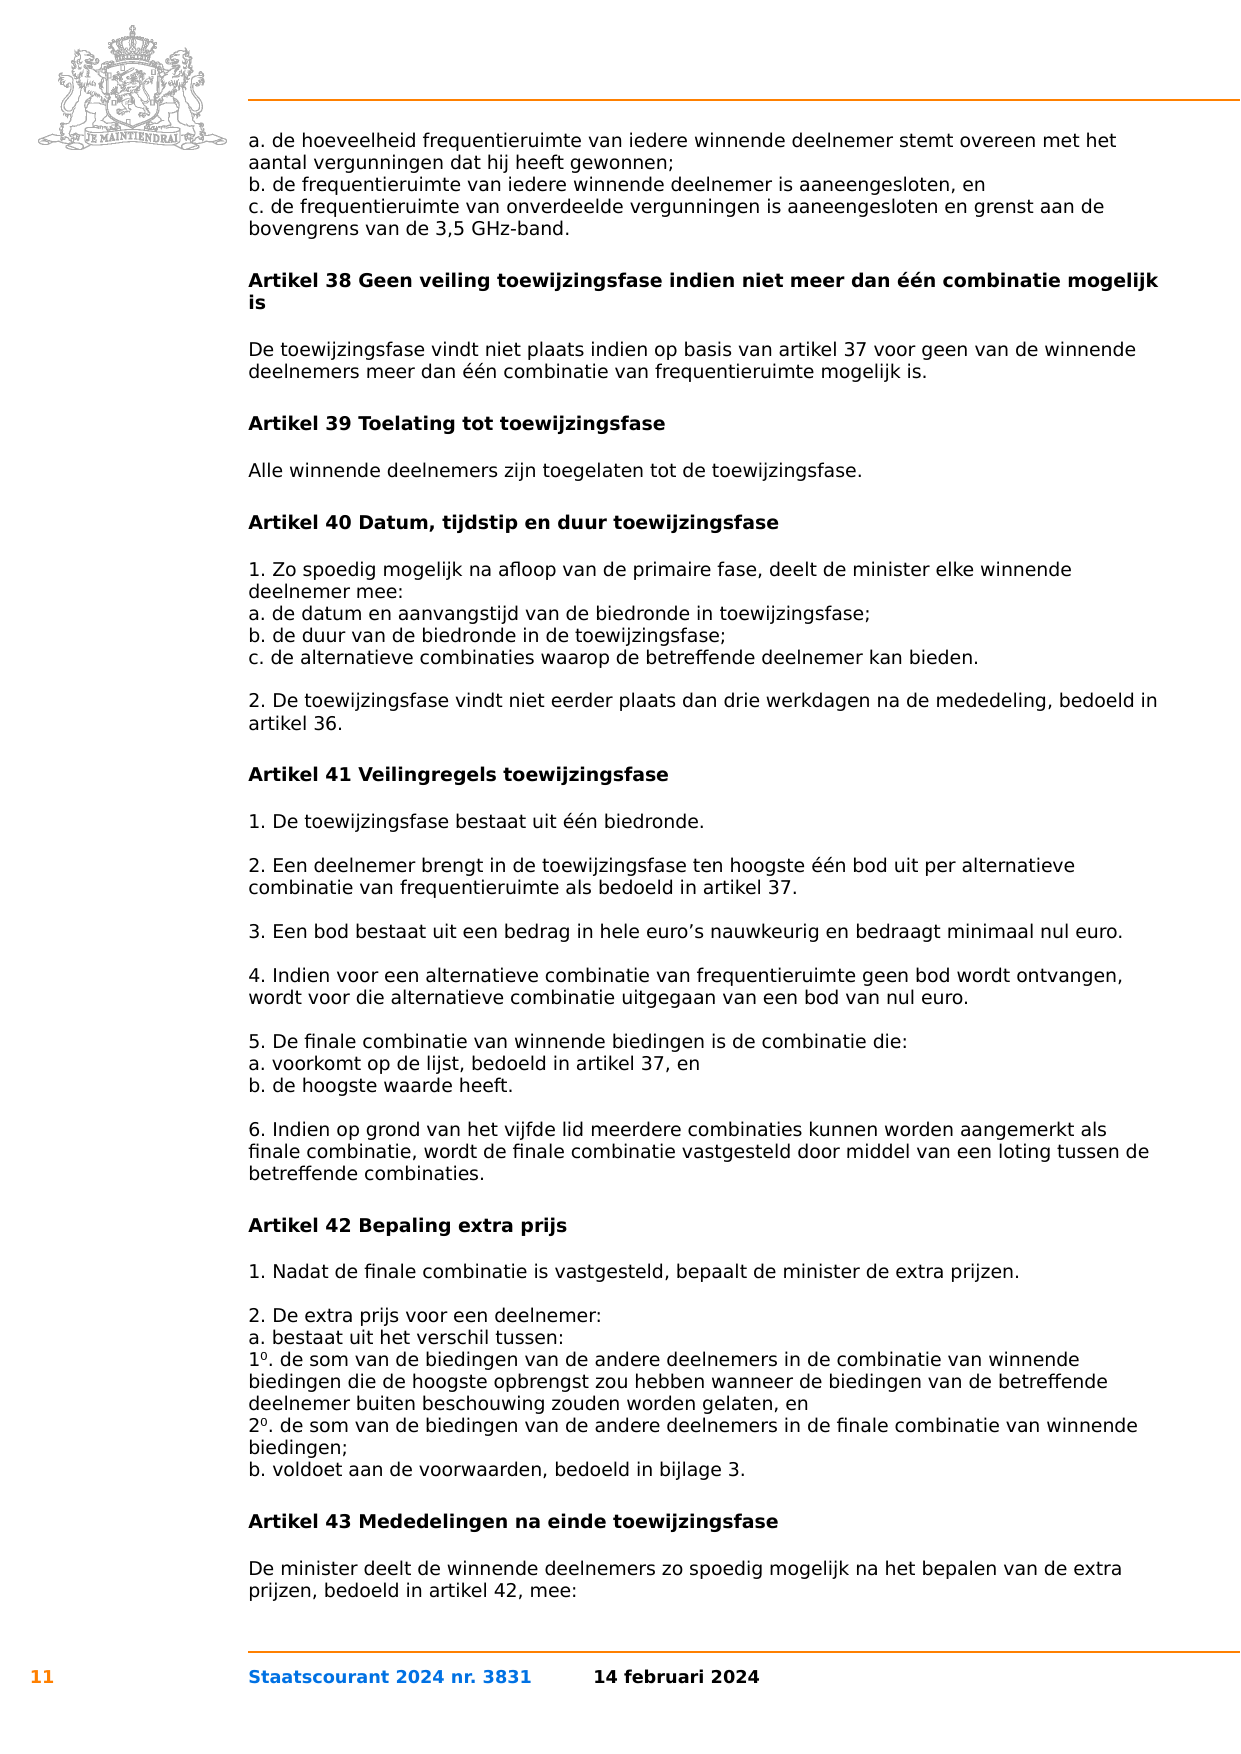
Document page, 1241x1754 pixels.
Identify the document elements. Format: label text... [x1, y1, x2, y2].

subtitle Artikel 40 Datum, tijdstip en duur toewijzingsfase [248, 512, 1163, 534]
text 1. De toewijzingsfase bestaat uit één biedronde. [248, 811, 1163, 833]
text 2⁰. de som van de biedingen van de andere deelnemers in de finale combinatie van winnende biedingen; [248, 1415, 1163, 1459]
text De toewijzingsfase vindt niet plaats indien op basis van artikel 37 voor geen van de winnende deelnemers meer dan één combinatie van frequentieruimte mogelijk is. [248, 339, 1163, 383]
text a. bestaat uit het verschil tussen: [248, 1327, 1163, 1349]
subtitle Artikel 42 Bepaling extra prijs [248, 1214, 1163, 1236]
picture [38, 25, 227, 150]
subtitle Artikel 41 Veilingregels toewijzingsfase [248, 764, 1163, 786]
text a. de datum en aanvangstijd van de biedronde in toewijzingsfase; [248, 603, 1163, 624]
text 2. Een deelnemer brengt in de toewijzingsfase ten hoogste één bod uit per alternatieve combinatie van frequentieruimte als bedoeld in artikel 37. [248, 855, 1163, 899]
text c. de frequentieruimte van onverdeelde vergunningen is aaneengesloten en grenst aan de bovengrens van de 3,5 GHz-band. [248, 196, 1163, 240]
subtitle Artikel 39 Toelating tot toewijzingsfase [248, 413, 1163, 435]
subtitle Artikel 38 Geen veiling toewijzingsfase indien niet meer dan één combinatie mogelijk is [248, 270, 1163, 314]
text 1. Nadat de finale combinatie is vastgesteld, bepaalt de minister de extra prijzen. [248, 1261, 1163, 1283]
text a. de hoeveelheid frequentieruimte van iedere winnende deelnemer stemt overeen met het aantal vergunningen dat hij heeft gewonnen; [248, 130, 1163, 174]
text c. de alternatieve combinaties waarop de betreffende deelnemer kan bieden. [248, 647, 1163, 668]
text b. de frequentieruimte van iedere winnende deelnemer is aaneengesloten, en [248, 174, 1163, 196]
text 2. De extra prijs voor een deelnemer: [248, 1305, 1163, 1327]
text 2. De toewijzingsfase vindt niet eerder plaats dan drie werkdagen na de mededeling, bedoeld in artikel 36. [248, 690, 1163, 734]
text 1. Zo spoedig mogelijk na afloop van de primaire fase, deelt de minister elke winnende deelnemer mee: [248, 559, 1163, 603]
text b. de duur van de biedronde in de toewijzingsfase; [248, 624, 1163, 647]
text 6. Indien op grond van het vijfde lid meerdere combinaties kunnen worden aangemerkt als finale combinatie, wordt de finale combinatie vastgesteld door middel van een loting tussen de betreffende combinaties. [248, 1118, 1163, 1184]
text 3. Een bod bestaat uit een bedrag in hele euro’s nauwkeurig en bedraagt minimaal nul euro. [248, 921, 1163, 943]
text b. voldoet aan de voorwaarden, bedoeld in bijlage 3. [248, 1459, 1163, 1481]
text b. de hoogste waarde heeft. [248, 1075, 1163, 1097]
text 5. De finale combinatie van winnende biedingen is de combinatie die: [248, 1031, 1163, 1053]
text Alle winnende deelnemers zijn toegelaten tot de toewijzingsfase. [248, 460, 1163, 482]
text 1⁰. de som van de biedingen van de andere deelnemers in de combinatie van winnende biedingen die de hoogste opbrengst zou hebben wanneer de biedingen van de betreffende deelnemer buiten beschouwing zouden worden gelaten, en [248, 1349, 1163, 1415]
text a. voorkomt op de lijst, bedoeld in artikel 37, en [248, 1053, 1163, 1075]
subtitle Artikel 43 Mededelingen na einde toewijzingsfase [248, 1511, 1163, 1533]
text 4. Indien voor een alternatieve combinatie van frequentieruimte geen bod wordt ontvangen, wordt voor die alternatieve combinatie uitgegaan van een bod van nul euro. [248, 965, 1163, 1009]
text De minister deelt de winnende deelnemers zo spoedig mogelijk na het bepalen van de extra prijzen, bedoeld in artikel 42, mee: [248, 1558, 1163, 1602]
